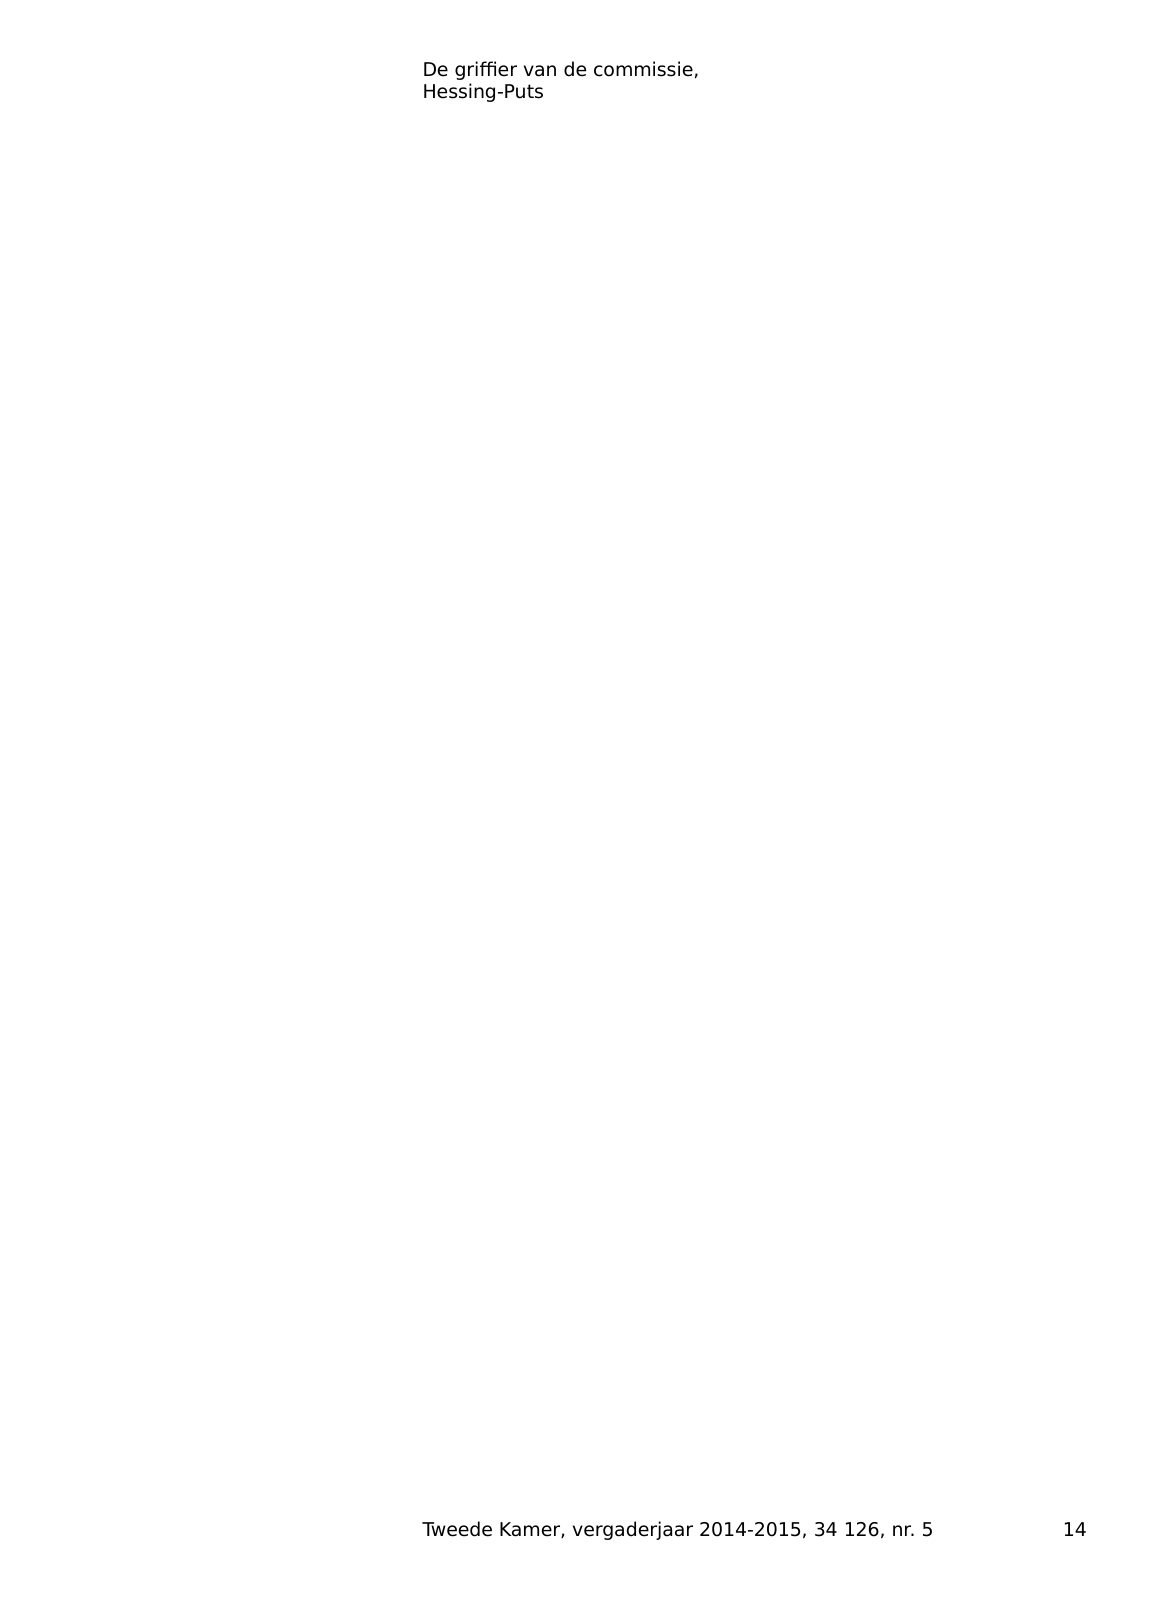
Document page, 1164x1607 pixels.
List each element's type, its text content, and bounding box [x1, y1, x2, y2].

text De griffier van de commissie, Hessing-Puts [422, 59, 1087, 103]
